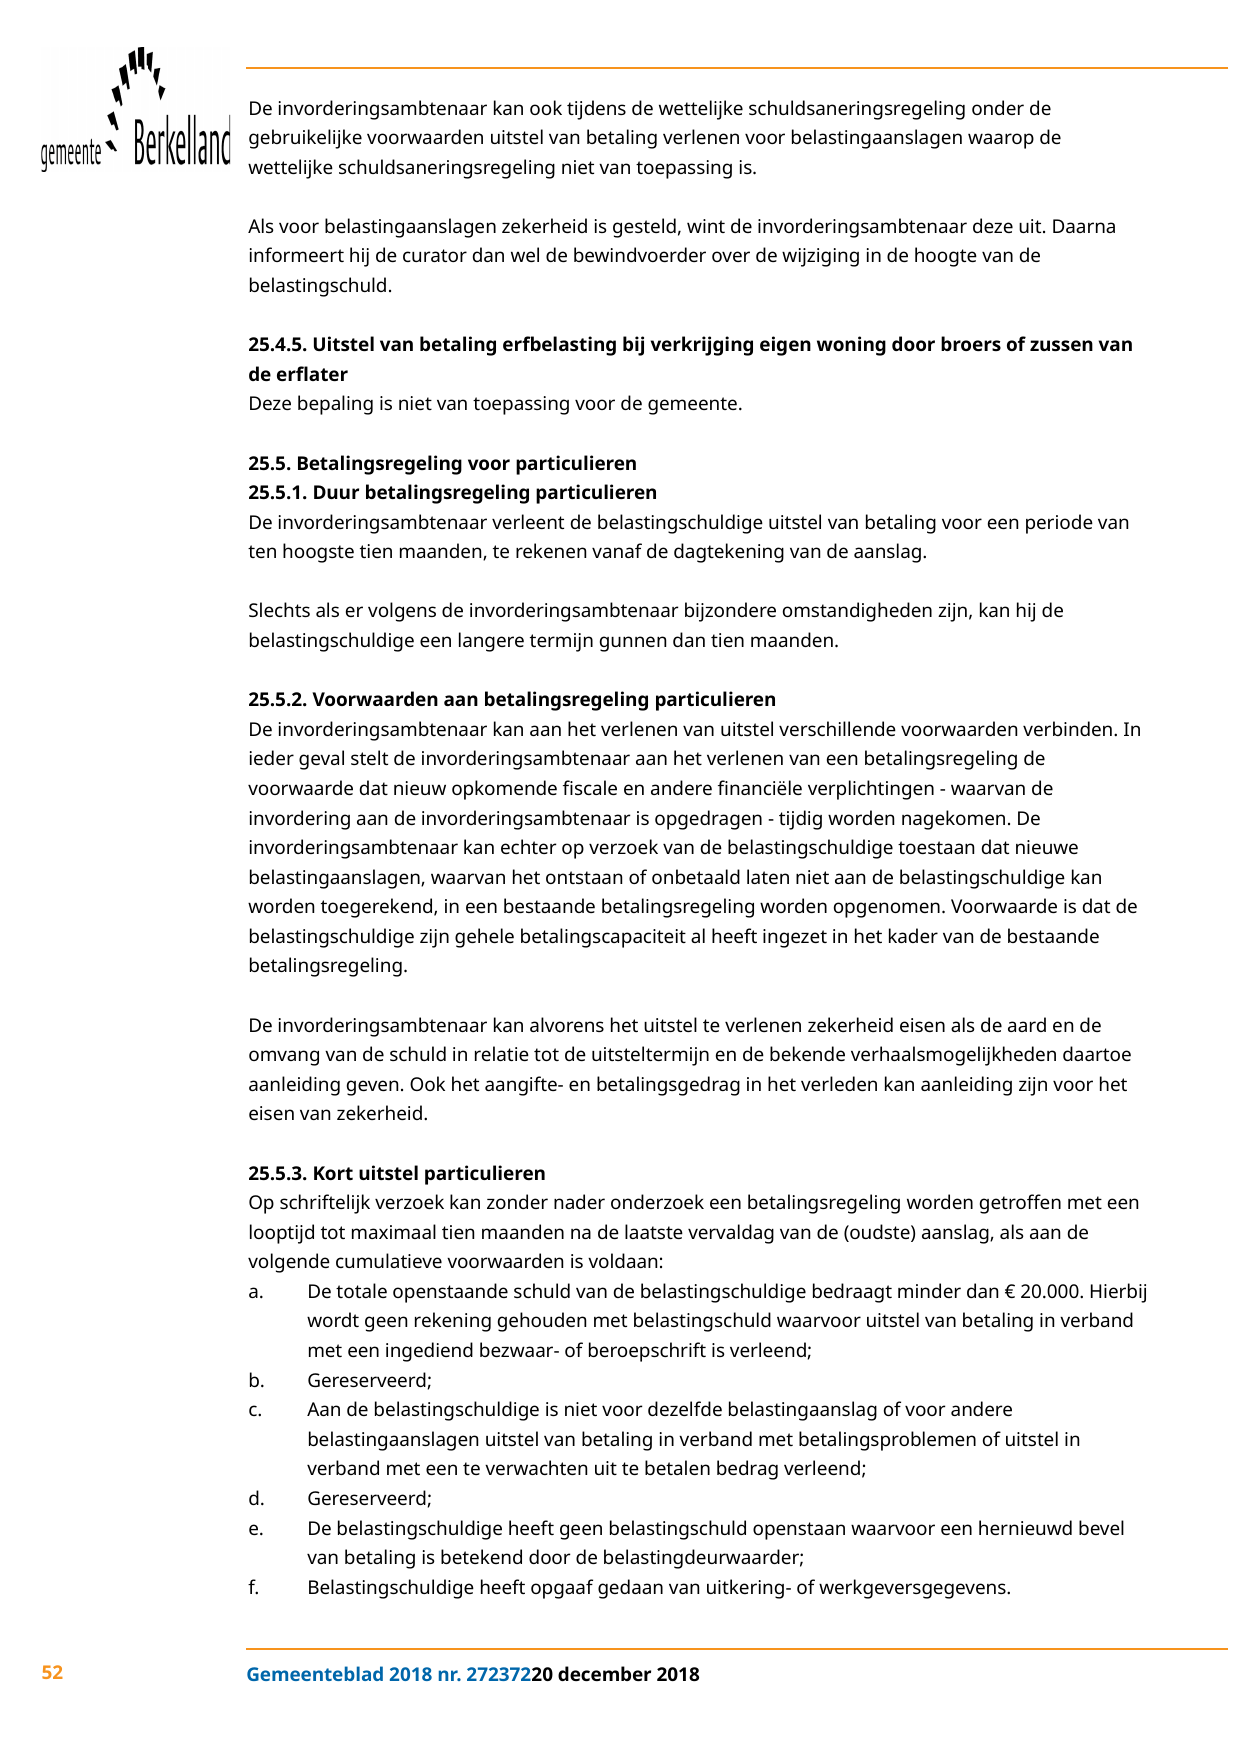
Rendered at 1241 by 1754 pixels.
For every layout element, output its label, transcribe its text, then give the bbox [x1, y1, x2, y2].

text 25.4.5. Uitstel van betaling erfbelasting bij verkrijging eigen woning door broers of zussen van de erflater [248, 331, 1152, 387]
picture [41, 47, 231, 172]
text 25.5. Betalingsregeling voor particulieren [248, 450, 1152, 476]
list Aan de belastingschuldige is niet voor dezelfde belastingaanslag of voor andere belastingaanslagen uitstel van betaling in verband met betalingsproblemen of uitstel in verband met een te verwachten uit te betalen bedrag verleend; [248, 1396, 1152, 1481]
list Belastingschuldige heeft opgaaf gedaan van uitkering- of werkgeversgegevens. [248, 1574, 1152, 1600]
list De belastingschuldige heeft geen belastingschuld openstaan waarvoor een hernieuwd bevel van betaling is betekend door de belastingdeurwaarder; [248, 1515, 1152, 1570]
text De invorderingsambtenaar kan ook tijdens de wettelijke schuldsaneringsregeling onder de gebruikelijke voorwaarden uitstel van betaling verlenen voor belastingaanslagen waarop de wettelijke schuldsaneringsregeling niet van toepassing is. [248, 95, 1152, 180]
list Gereserveerd; [248, 1367, 1152, 1393]
text 25.5.3. Kort uitstel particulieren [248, 1160, 1152, 1186]
text Slechts als er volgens de invorderingsambtenaar bijzondere omstandigheden zijn, kan hij de belastingschuldige een langere termijn gunnen dan tien maanden. [248, 598, 1152, 653]
text 25.5.1. Duur betalingsregeling particulieren [248, 479, 1152, 505]
text De invorderingsambtenaar kan alvorens het uitstel te verlenen zekerheid eisen als de aard en de omvang van de schuld in relatie tot de uitsteltermijn en de bekende verhaalsmogelijkheden daartoe aanleiding geven. Ook het aangifte- en betalingsgedrag in het verleden kan aanleiding zijn voor het eisen van zekerheid. [248, 1012, 1152, 1126]
text De invorderingsambtenaar verleent de belastingschuldige uitstel van betaling voor een periode van ten hoogste tien maanden, te rekenen vanaf de dagtekening van de aanslag. [248, 509, 1152, 564]
text 25.5.2. Voorwaarden aan betalingsregeling particulieren [248, 686, 1152, 712]
list Gereserveerd; [248, 1485, 1152, 1511]
text Op schriftelijk verzoek kan zonder nader onderzoek een betalingsregeling worden getroffen met een looptijd tot maximaal tien maanden na de laatste vervaldag van de (oudste) aanslag, als aan de volgende cumulatieve voorwaarden is voldaan: [248, 1189, 1152, 1274]
text Als voor belastingaanslagen zekerheid is gesteld, wint de invorderingsambtenaar deze uit. Daarna informeert hij de curator dan wel de bewindvoerder over de wijziging in de hoogte van de belastingschuld. [248, 213, 1152, 298]
list De totale openstaande schuld van de belastingschuldige bedraagt minder dan € 20.000. Hierbij wordt geen rekening gehouden met belastingschuld waarvoor uitstel van betaling in verband met een ingediend bezwaar- of beroepschrift is verleend; [248, 1278, 1152, 1363]
text Deze bepaling is niet van toepassing voor de gemeente. [248, 391, 1152, 416]
text De invorderingsambtenaar kan aan het verlenen van uitstel verschillende voorwaarden verbinden. In ieder geval stelt de invorderingsambtenaar aan het verlenen van een betalingsregeling de voorwaarde dat nieuw opkomende fiscale en andere financiële verplichtingen - waarvan de invordering aan de invorderingsambtenaar is opgedragen - tijdig worden nagekomen. De invorderingsambtenaar kan echter op verzoek van de belastingschuldige toestaan dat nieuwe belastingaanslagen, waarvan het ontstaan of onbetaald laten niet aan de belastingschuldige kan worden toegerekend, in een bestaande betalingsregeling worden opgenomen. Voorwaarde is dat de belastingschuldige zijn gehele betalingscapaciteit al heeft ingezet in het kader van de bestaande betalingsregeling. [248, 716, 1152, 978]
